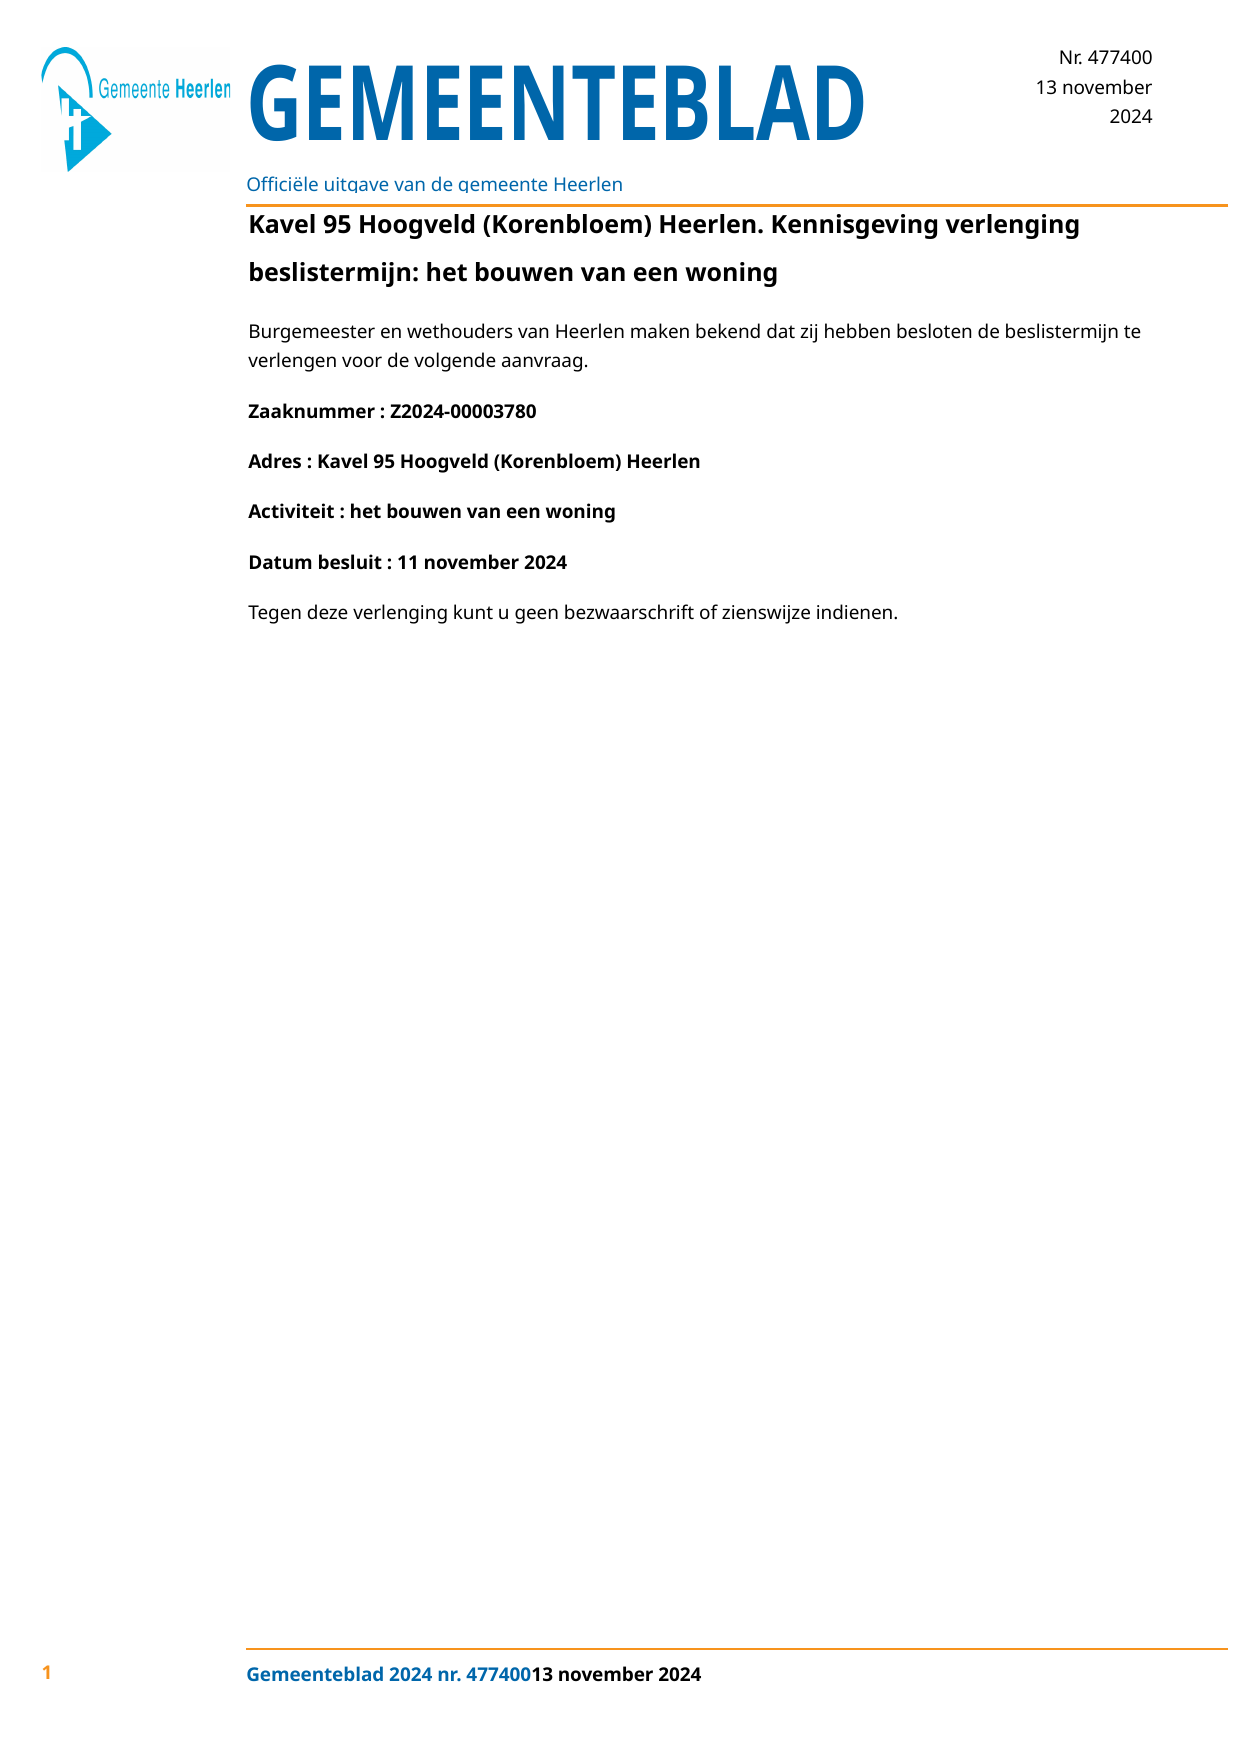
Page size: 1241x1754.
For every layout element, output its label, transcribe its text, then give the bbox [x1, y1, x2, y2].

picture [41, 47, 231, 172]
text Datum besluit : 11 november 2024 [248, 549, 1152, 575]
text Tegen deze verlenging kunt u geen bezwaarschrift of zienswijze indienen. [248, 599, 1152, 625]
text Burgemeester en wethouders van Heerlen maken bekend dat zij hebben besloten de beslistermijn te verlengen voor de volgende aanvraag. [248, 318, 1152, 373]
picture [41, 47, 59, 70]
text Kavel 95 Hoogveld (Korenbloem) Heerlen. Kennisgeving verlenging beslistermijn: het bouwen van een woning [248, 207, 1152, 288]
text Adres : Kavel 95 Hoogveld (Korenbloem) Heerlen [248, 448, 1152, 474]
text Zaaknummer : Z2024-00003780 [248, 398, 1152, 424]
text Activiteit : het bouwen van een woning [248, 499, 1152, 524]
